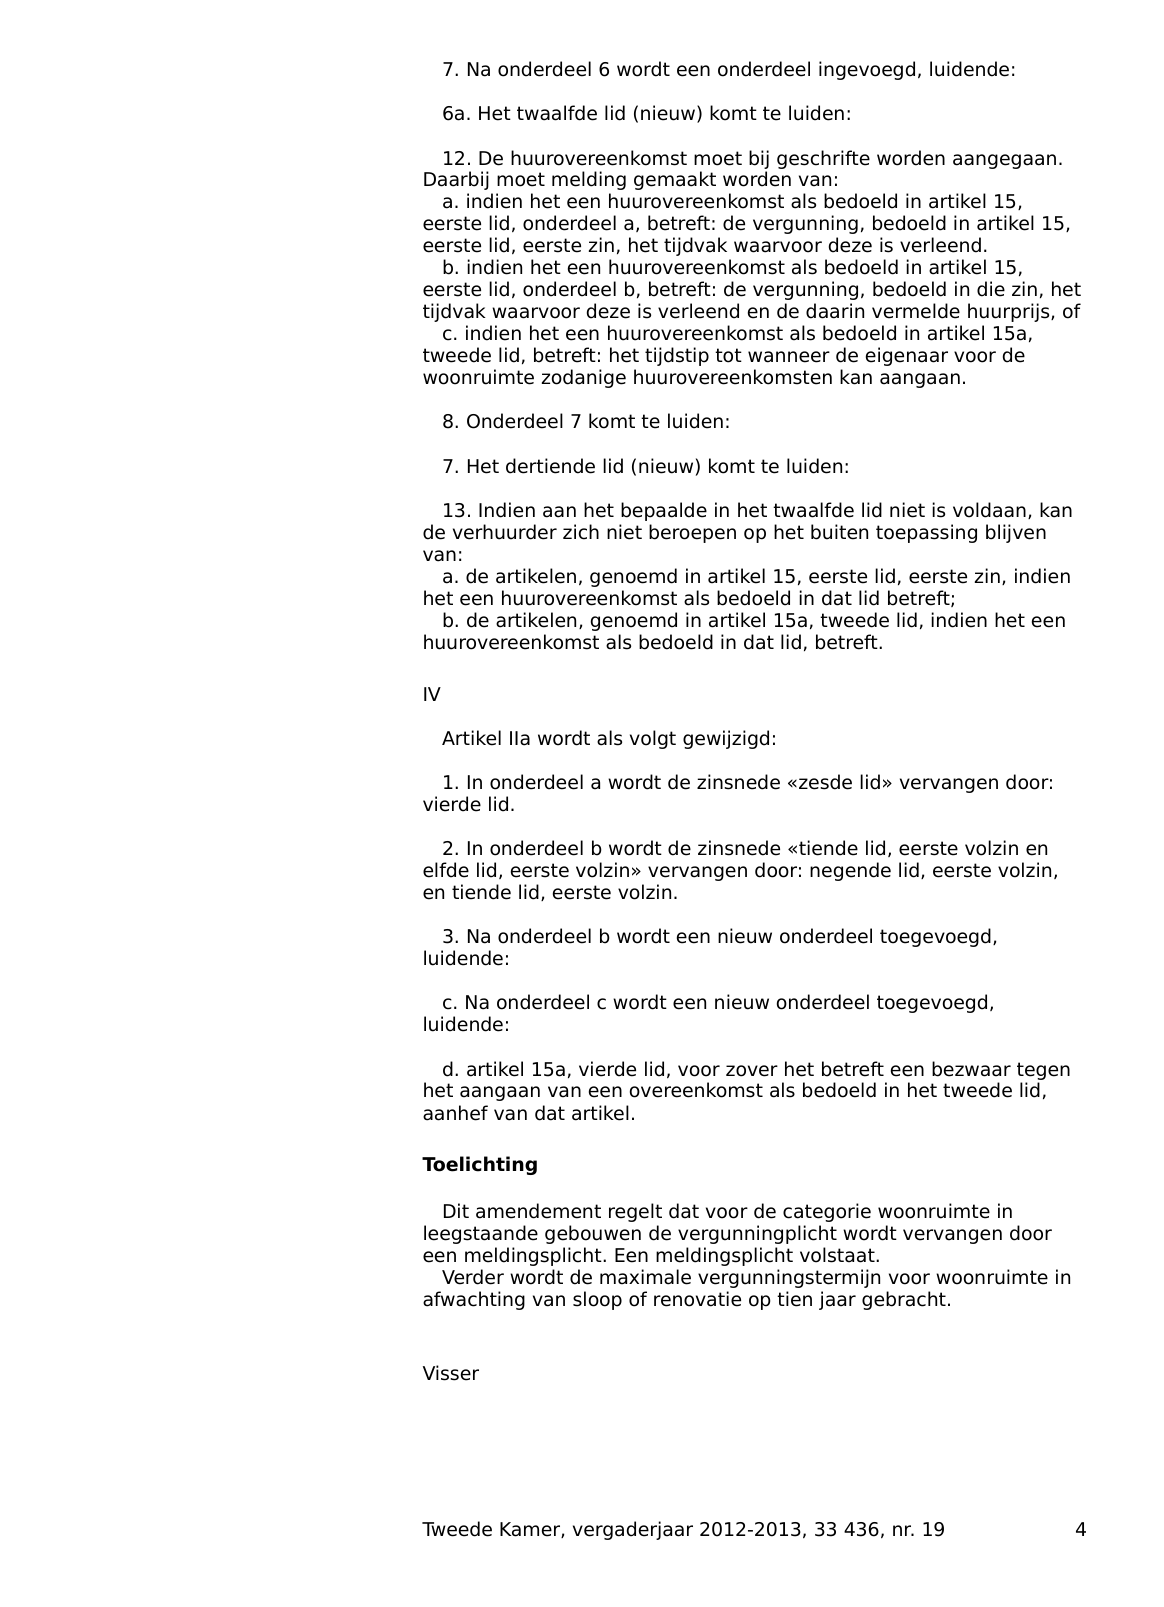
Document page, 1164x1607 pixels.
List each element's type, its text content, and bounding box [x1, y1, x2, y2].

text a. indien het een huurovereenkomst als bedoeld in artikel 15, eerste lid, onderdeel a, betreft: de vergunning, bedoeld in artikel 15, eerste lid, eerste zin, het tijdvak waarvoor deze is verleend. [422, 191, 1087, 257]
text d. artikel 15a, vierde lid, voor zover het betreft een bezwaar tegen het aangaan van een overeenkomst als bedoeld in het tweede lid, aanhef van dat artikel. [422, 1058, 1087, 1124]
text c. Na onderdeel c wordt een nieuw onderdeel toegevoegd, luidende: [422, 992, 1087, 1036]
text 1. In onderdeel a wordt de zinsnede «zesde lid» vervangen door: vierde lid. [422, 772, 1087, 816]
text Artikel IIa wordt als volgt gewijzigd: [422, 728, 1087, 750]
text b. indien het een huurovereenkomst als bedoeld in artikel 15, eerste lid, onderdeel b, betreft: de vergunning, bedoeld in die zin, het tijdvak waarvoor deze is verleend en de daarin vermelde huurprijs, of [422, 257, 1087, 323]
text 13. Indien aan het bepaalde in het twaalfde lid niet is voldaan, kan de verhuurder zich niet beroepen op het buiten toepassing blijven van: [422, 500, 1087, 566]
text a. de artikelen, genoemd in artikel 15, eerste lid, eerste zin, indien het een huurovereenkomst als bedoeld in dat lid betreft; [422, 566, 1087, 609]
text 2. In onderdeel b wordt de zinsnede «tiende lid, eerste volzin en elfde lid, eerste volzin» vervangen door: negende lid, eerste volzin, en tiende lid, eerste volzin. [422, 838, 1087, 904]
text Verder wordt de maximale vergunningstermijn voor woonruimte in afwachting van sloop of renovatie op tien jaar gebracht. [422, 1267, 1087, 1311]
text 3. Na onderdeel b wordt een nieuw onderdeel toegevoegd, luidende: [422, 926, 1087, 970]
text Visser [422, 1341, 1087, 1385]
subtitle Toelichting [422, 1154, 1087, 1176]
text b. de artikelen, genoemd in artikel 15a, tweede lid, indien het een huurovereenkomst als bedoeld in dat lid, betreft. [422, 609, 1087, 653]
text 12. De huurovereenkomst moet bij geschrifte worden aangegaan. Daarbij moet melding gemaakt worden van: [422, 147, 1087, 191]
text 6a. Het twaalfde lid (nieuw) komt te luiden: [422, 103, 1087, 125]
text 7. Na onderdeel 6 wordt een onderdeel ingevoegd, luidende: [422, 59, 1087, 81]
text 7. Het dertiende lid (nieuw) komt te luiden: [422, 456, 1087, 477]
text c. indien het een huurovereenkomst als bedoeld in artikel 15a, tweede lid, betreft: het tijdstip tot wanneer de eigenaar voor de woonruimte zodanige huurovereenkomsten kan aangaan. [422, 323, 1087, 389]
subtitle IV [422, 683, 1087, 706]
text Dit amendement regelt dat voor de categorie woonruimte in leegstaande gebouwen de vergunningplicht wordt vervangen door een meldingsplicht. Een meldingsplicht volstaat. [422, 1201, 1087, 1267]
text 8. Onderdeel 7 komt te luiden: [422, 411, 1087, 433]
